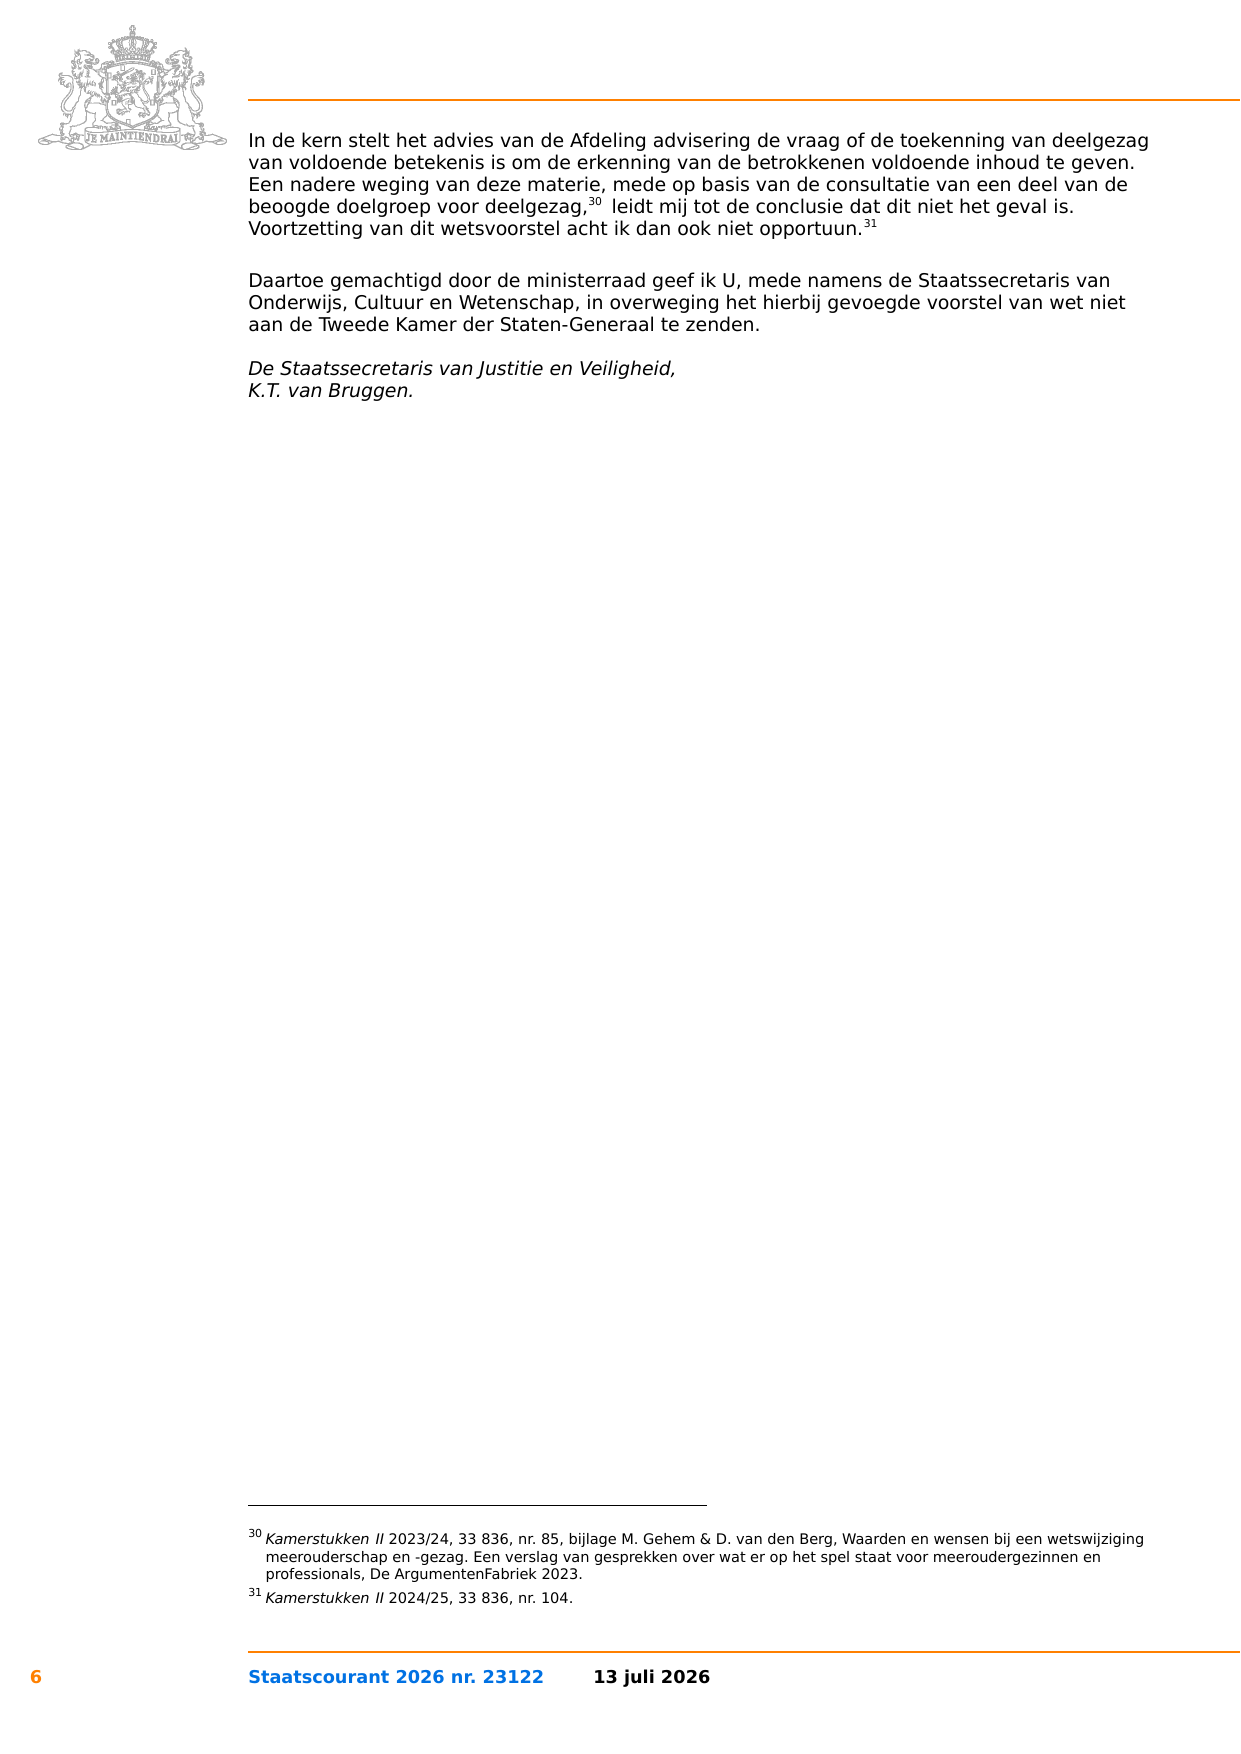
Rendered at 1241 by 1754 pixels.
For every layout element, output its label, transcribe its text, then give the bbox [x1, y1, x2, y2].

text In de kern stelt het advies van de Afdeling advisering de vraag of de toekenning van deelgezag van voldoende betekenis is om de erkenning van de betrokkenen voldoende inhoud te geven. Een nadere weging van deze materie, mede op basis van de consultatie van een deel van de beoogde doelgroep voor deelgezag, leidt mij tot de conclusie dat dit niet het geval is. Voortzetting van dit wetsvoorstel acht ik dan ook niet opportuun. [248, 130, 1163, 240]
text De Staatssecretaris van Justitie en Veiligheid, K.T. van Bruggen. [248, 358, 1163, 402]
text Daartoe gemachtigd door de ministerraad geef ik U, mede namens de Staatssecretaris van Onderwijs, Cultuur en Wetenschap, in overweging het hierbij gevoegde voorstel van wet niet aan de Tweede Kamer der Staten-Generaal te zenden. [248, 270, 1163, 336]
picture [38, 25, 227, 150]
text Kamerstukken II 2023/24, 33 836, nr. 85, bijlage M. Gehem & D. van den Berg, Waarden en wensen bij een wetswijziging meerouderschap en -gezag. Een verslag van gesprekken over wat er op het spel staat voor meeroudergezinnen en professionals, De ArgumentenFabriek 2023. [248, 1527, 1163, 1583]
text Kamerstukken II 2024/25, 33 836, nr. 104. [248, 1586, 1163, 1608]
